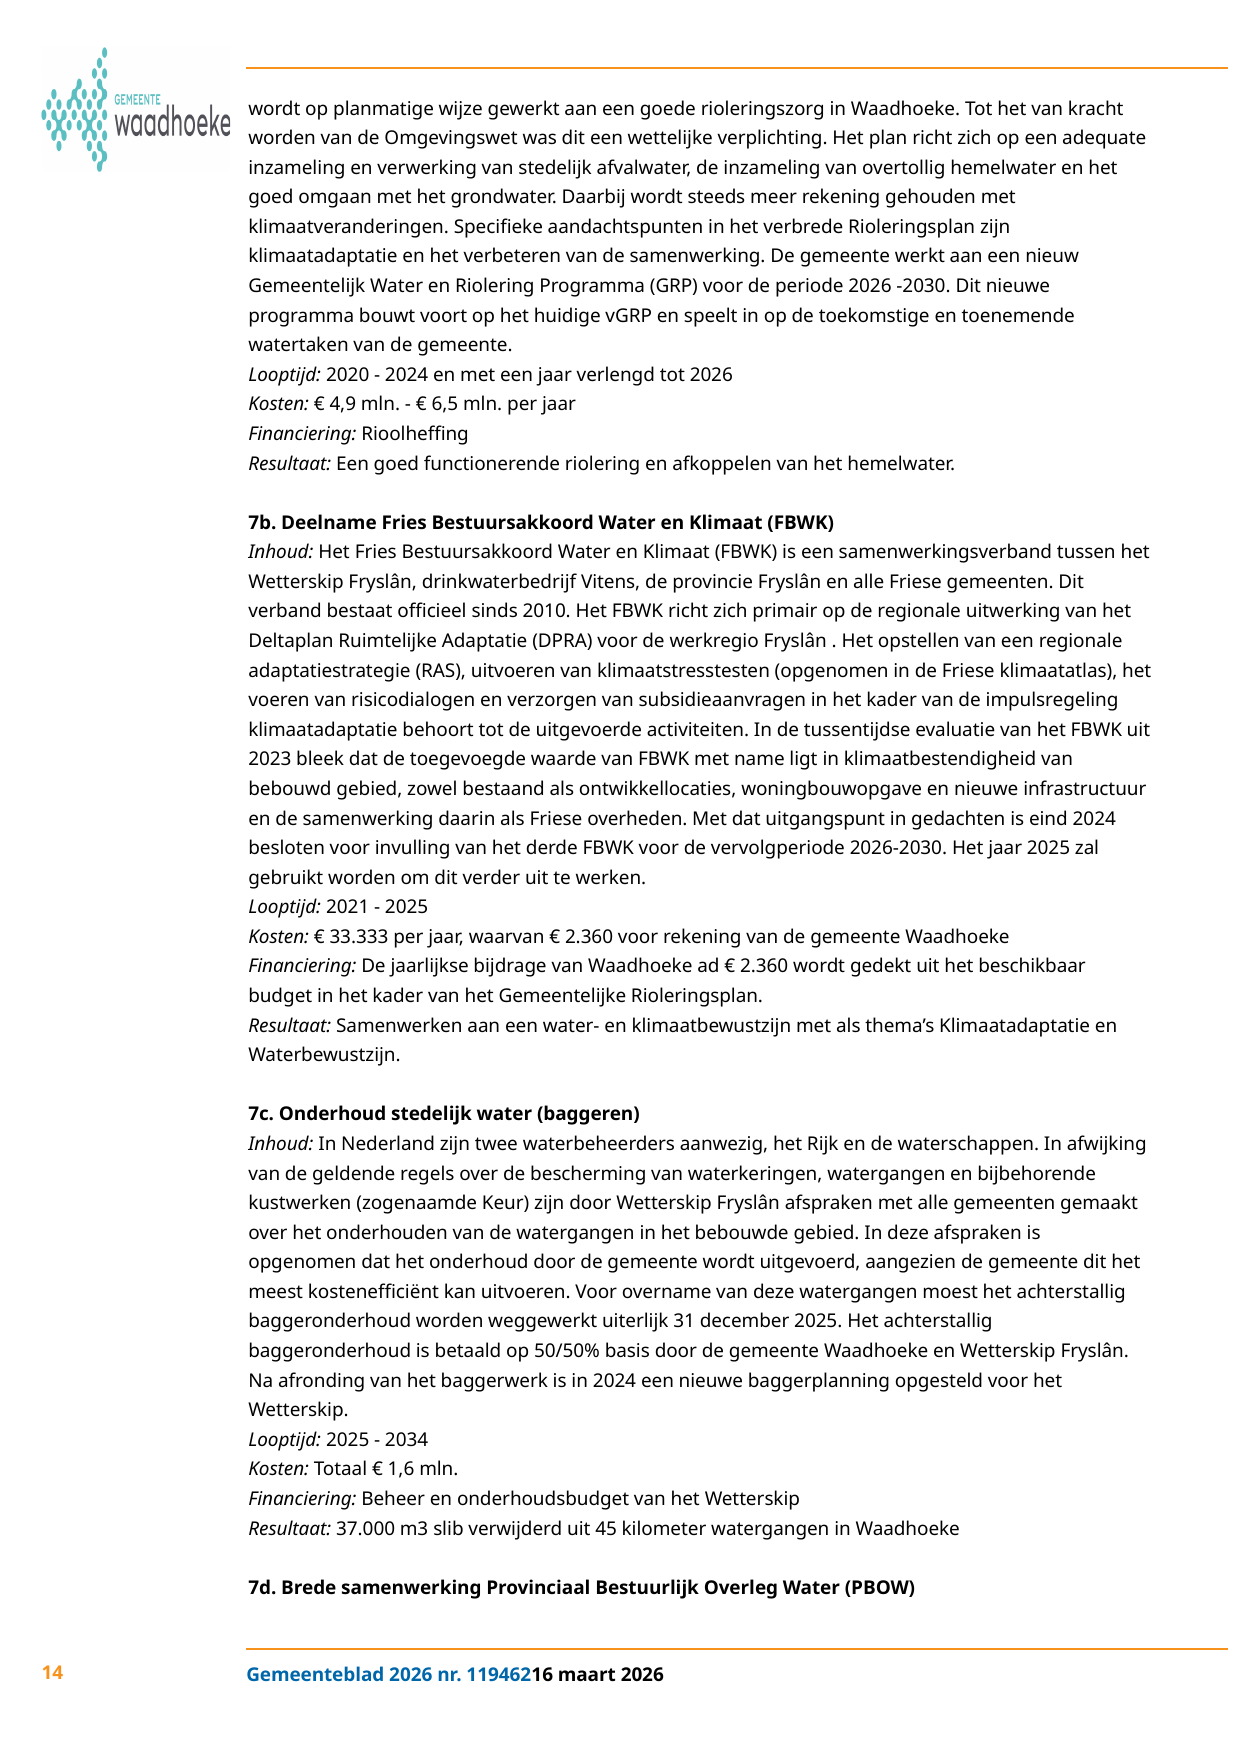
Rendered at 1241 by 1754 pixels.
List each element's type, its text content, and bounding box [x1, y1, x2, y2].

text Resultaat: 37.000 m3 slib verwijderd uit 45 kilometer watergangen in Waadhoeke [248, 1515, 1152, 1541]
picture [41, 47, 231, 172]
text Looptijd: 2025 - 2034 [248, 1426, 1152, 1452]
text Financiering: De jaarlijkse bijdrage van Waadhoeke ad € 2.360 wordt gedekt uit het beschikbaar budget in het kader van het Gemeentelijke Rioleringsplan. [248, 953, 1152, 1008]
text Financiering: Rioolheffing [248, 420, 1152, 446]
text 7b. Deelname Fries Bestuursakkoord Water en Klimaat (FBWK) [248, 509, 1152, 535]
text Resultaat: Een goed functionerende riolering en afkoppelen van het hemelwater. [248, 450, 1152, 476]
text Financiering: Beheer en onderhoudsbudget van het Wetterskip [248, 1485, 1152, 1511]
text 7d. Brede samenwerking Provinciaal Bestuurlijk Overleg Water (PBOW) [248, 1574, 1152, 1600]
text Inhoud: In Nederland zijn twee waterbeheerders aanwezig, het Rijk en de waterschappen. In afwijking van de geldende regels over de bescherming van waterkeringen, watergangen en bijbehorende kustwerken (zogenaamde Keur) zijn door Wetterskip Fryslân afspraken met alle gemeenten gemaakt over het onderhouden van de watergangen in het bebouwde gebied. In deze afspraken is opgenomen dat het onderhoud door de gemeente wordt uitgevoerd, aangezien de gemeente dit het meest kostenefficiënt kan uitvoeren. Voor overname van deze watergangen moest het achterstallig baggeronderhoud worden weggewerkt uiterlijk 31 december 2025. Het achterstallig baggeronderhoud is betaald op 50/50% basis door de gemeente Waadhoeke en Wetterskip Fryslân. [248, 1130, 1152, 1363]
text Kosten: Totaal € 1,6 mln. [248, 1456, 1152, 1481]
text Kosten: € 4,9 mln. - € 6,5 mln. per jaar [248, 391, 1152, 416]
text Looptijd: 2020 - 2024 en met een jaar verlengd tot 2026 [248, 361, 1152, 387]
text wordt op planmatige wijze gewerkt aan een goede rioleringszorg in Waadhoeke. Tot het van kracht worden van de Omgevingswet was dit een wettelijke verplichting. Het plan richt zich op een adequate inzameling en verwerking van stedelijk afvalwater, de inzameling van overtollig hemelwater en het goed omgaan met het grondwater. Daarbij wordt steeds meer rekening gehouden met klimaatveranderingen. Specifieke aandachtspunten in het verbrede Rioleringsplan zijn klimaatadaptatie en het verbeteren van de samenwerking. De gemeente werkt aan een nieuw Gemeentelijk Water en Riolering Programma (GRP) voor de periode 2026 -2030. Dit nieuwe programma bouwt voort op het huidige vGRP en speelt in op de toekomstige en toenemende watertaken van de gemeente. [248, 95, 1152, 357]
text Na afronding van het baggerwerk is in 2024 een nieuwe baggerplanning opgesteld voor het Wetterskip. [248, 1367, 1152, 1422]
text Looptijd: 2021 - 2025 [248, 893, 1152, 919]
text Kosten: € 33.333 per jaar, waarvan € 2.360 voor rekening van de gemeente Waadhoeke [248, 923, 1152, 949]
text Resultaat: Samenwerken aan een water- en klimaatbewustzijn met als thema’s Klimaatadaptatie en Waterbewustzijn. [248, 1012, 1152, 1067]
text Inhoud: Het Fries Bestuursakkoord Water en Klimaat (FBWK) is een samenwerkingsverband tussen het Wetterskip Fryslân, drinkwaterbedrijf Vitens, de provincie Fryslân en alle Friese gemeenten. Dit verband bestaat officieel sinds 2010. Het FBWK richt zich primair op de regionale uitwerking van het Deltaplan Ruimtelijke Adaptatie (DPRA) voor de werkregio Fryslân . Het opstellen van een regionale adaptatiestrategie (RAS), uitvoeren van klimaatstresstesten (opgenomen in de Friese klimaatatlas), het voeren van risicodialogen en verzorgen van subsidieaanvragen in het kader van de impulsregeling klimaatadaptatie behoort tot de uitgevoerde activiteiten. In de tussentijdse evaluatie van het FBWK uit 2023 bleek dat de toegevoegde waarde van FBWK met name ligt in klimaatbestendigheid van bebouwd gebied, zowel bestaand als ontwikkellocaties, woningbouwopgave en nieuwe infrastructuur en de samenwerking daarin als Friese overheden. Met dat uitgangspunt in gedachten is eind 2024 besloten voor invulling van het derde FBWK voor de vervolgperiode 2026-2030. Het jaar 2025 zal gebruikt worden om dit verder uit te werken. [248, 538, 1152, 890]
text 7c. Onderhoud stedelijk water (baggeren) [248, 1101, 1152, 1126]
